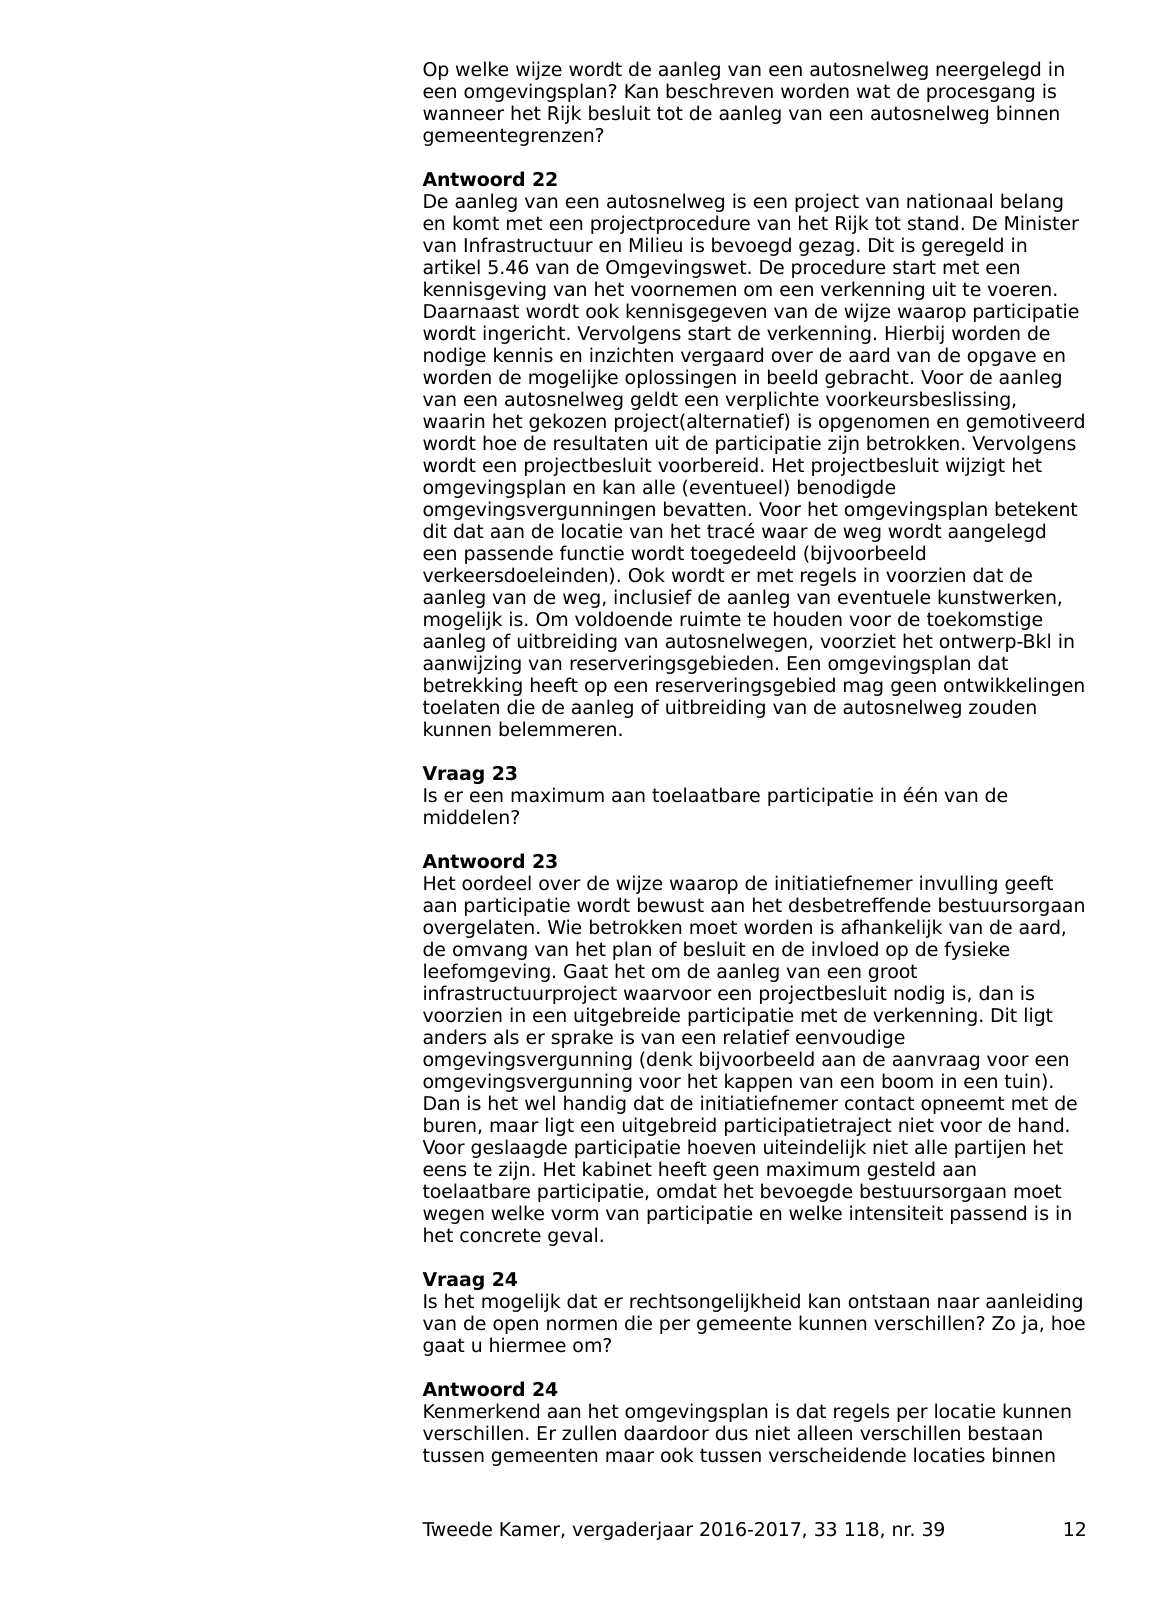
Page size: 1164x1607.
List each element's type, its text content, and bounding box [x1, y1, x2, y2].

text Op welke wijze wordt de aanleg van een autosnelweg neergelegd in een omgevingsplan? Kan beschreven worden wat de procesgang is wanneer het Rijk besluit tot de aanleg van een autosnelweg binnen gemeentegrenzen? [422, 59, 1087, 147]
text Is het mogelijk dat er rechtsongelijkheid kan ontstaan naar aanleiding van de open normen die per gemeente kunnen verschillen? Zo ja, hoe gaat u hiermee om? [422, 1291, 1087, 1357]
text Antwoord 24 [422, 1379, 1087, 1401]
text Antwoord 23 [422, 851, 1087, 873]
text Het oordeel over de wijze waarop de initiatiefnemer invulling geeft aan participatie wordt bewust aan het desbetreffende bestuursorgaan overgelaten. Wie betrokken moet worden is afhankelijk van de aard, de omvang van het plan of besluit en de invloed op de fysieke leefomgeving. Gaat het om de aanleg van een groot infrastructuurproject waarvoor een projectbesluit nodig is, dan is voorzien in een uitgebreide participatie met de verkenning. Dit ligt anders als er sprake is van een relatief eenvoudige omgevingsvergunning (denk bijvoorbeeld aan de aanvraag voor een omgevingsvergunning voor het kappen van een boom in een tuin). Dan is het wel handig dat de initiatiefnemer contact opneemt met de buren, maar ligt een uitgebreid participatietraject niet voor de hand. Voor geslaagde participatie hoeven uiteindelijk niet alle partijen het eens te zijn. Het kabinet heeft geen maximum gesteld aan toelaatbare participatie, omdat het bevoegde bestuursorgaan moet wegen welke vorm van participatie en welke intensiteit passend is in het concrete geval. [422, 873, 1087, 1247]
text Vraag 24 [422, 1269, 1087, 1291]
text Is er een maximum aan toelaatbare participatie in één van de middelen? [422, 785, 1087, 829]
text Kenmerkend aan het omgevingsplan is dat regels per locatie kunnen verschillen. Er zullen daardoor dus niet alleen verschillen bestaan tussen gemeenten maar ook tussen verscheidende locaties binnen [422, 1401, 1087, 1467]
text Vraag 23 [422, 763, 1087, 785]
text Antwoord 22 [422, 169, 1087, 191]
text De aanleg van een autosnelweg is een project van nationaal belang en komt met een projectprocedure van het Rijk tot stand. De Minister van Infrastructuur en Milieu is bevoegd gezag. Dit is geregeld in artikel 5.46 van de Omgevingswet. De procedure start met een kennisgeving van het voornemen om een verkenning uit te voeren. Daarnaast wordt ook kennisgegeven van de wijze waarop participatie wordt ingericht. Vervolgens start de verkenning. Hierbij worden de nodige kennis en inzichten vergaard over de aard van de opgave en worden de mogelijke oplossingen in beeld gebracht. Voor de aanleg van een autosnelweg geldt een verplichte voorkeursbeslissing, waarin het gekozen project(alternatief) is opgenomen en gemotiveerd wordt hoe de resultaten uit de participatie zijn betrokken. Vervolgens wordt een projectbesluit voorbereid. Het projectbesluit wijzigt het omgevingsplan en kan alle (eventueel) benodigde omgevingsvergunningen bevatten. Voor het omgevingsplan betekent dit dat aan de locatie van het tracé waar de weg wordt aangelegd een passende functie wordt toegedeeld (bijvoorbeeld verkeersdoeleinden). Ook wordt er met regels in voorzien dat de aanleg van de weg, inclusief de aanleg van eventuele kunstwerken, mogelijk is. Om voldoende ruimte te houden voor de toekomstige aanleg of uitbreiding van autosnelwegen, voorziet het ontwerp-Bkl in aanwijzing van reserveringsgebieden. Een omgevingsplan dat betrekking heeft op een reserveringsgebied mag geen ontwikkelingen toelaten die de aanleg of uitbreiding van de autosnelweg zouden kunnen belemmeren. [422, 191, 1087, 741]
